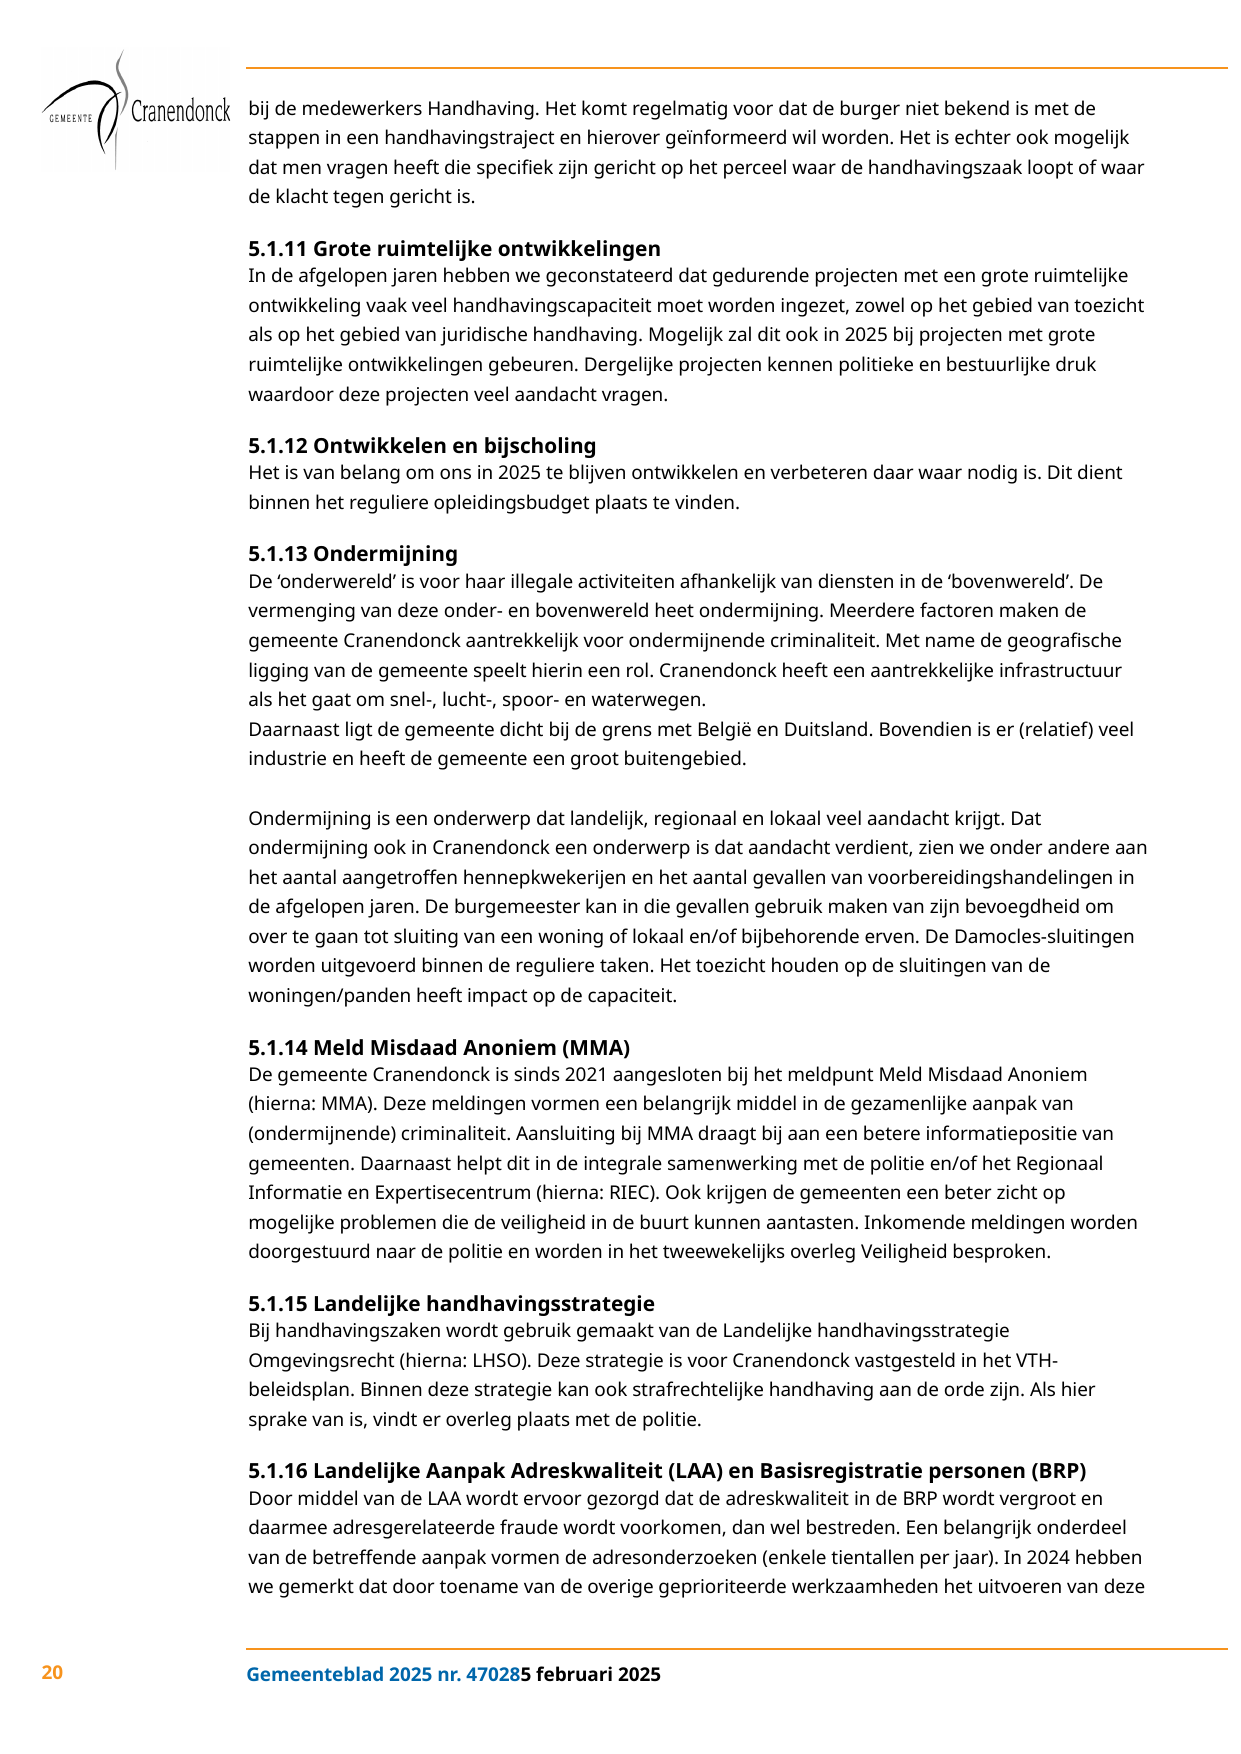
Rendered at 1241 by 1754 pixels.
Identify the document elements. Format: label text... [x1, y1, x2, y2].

text 5.1.14 Meld Misdaad Anoniem (MMA) [248, 1033, 1152, 1061]
text 5.1.16 Landelijke Aanpak Adreskwaliteit (LAA) en Basisregistratie personen (BRP) [248, 1457, 1152, 1485]
text In de afgelopen jaren hebben we geconstateerd dat gedurende projecten met een grote ruimtelijke ontwikkeling vaak veel handhavingscapaciteit moet worden ingezet, zowel op het gebied van toezicht als op het gebied van juridische handhaving. Mogelijk zal dit ook in 2025 bij projecten met grote ruimtelijke ontwikkelingen gebeuren. Dergelijke projecten kennen politieke en bestuurlijke druk waardoor deze projecten veel aandacht vragen. [248, 262, 1152, 406]
text De ‘onderwereld’ is voor haar illegale activiteiten afhankelijk van diensten in de ‘bovenwereld’. De vermenging van deze onder- en bovenwereld heet ondermijning. Meerdere factoren maken de gemeente Cranendonck aantrekkelijk voor ondermijnende criminaliteit. Met name de geografische ligging van de gemeente speelt hierin een rol. Cranendonck heeft een aantrekkelijke infrastructuur als het gaat om snel-, lucht-, spoor- en waterwegen. [248, 568, 1152, 712]
text Bij handhavingszaken wordt gebruik gemaakt van de Landelijke handhavingsstrategie Omgevingsrecht (hierna: LHSO). Deze strategie is voor Cranendonck vastgesteld in het VTH-beleidsplan. Binnen deze strategie kan ook strafrechtelijke handhaving aan de orde zijn. Als hier sprake van is, vindt er overleg plaats met de politie. [248, 1317, 1152, 1432]
text 5.1.11 Grote ruimtelijke ontwikkelingen [248, 234, 1152, 262]
text bij de medewerkers Handhaving. Het komt regelmatig voor dat de burger niet bekend is met de stappen in een handhavingstraject en hierover geïnformeerd wil worden. Het is echter ook mogelijk dat men vragen heeft die specifiek zijn gericht op het perceel waar de handhavingszaak loopt of waar de klacht tegen gericht is. [248, 95, 1152, 209]
text Door middel van de LAA wordt ervoor gezorgd dat de adreskwaliteit in de BRP wordt vergroot en daarmee adresgerelateerde fraude wordt voorkomen, dan wel bestreden. Een belangrijk onderdeel van de betreffende aanpak vormen de adresonderzoeken (enkele tientallen per jaar). In 2024 hebben we gemerkt dat door toename van de overige geprioriteerde werkzaamheden het uitvoeren van deze [248, 1485, 1152, 1599]
text 5.1.13 Ondermijning [248, 539, 1152, 568]
text De gemeente Cranendonck is sinds 2021 aangesloten bij het meldpunt Meld Misdaad Anoniem (hierna: MMA). Deze meldingen vormen een belangrijk middel in de gezamenlijke aanpak van (ondermijnende) criminaliteit. Aansluiting bij MMA draagt bij aan een betere informatiepositie van gemeenten. Daarnaast helpt dit in de integrale samenwerking met de politie en/of het Regionaal Informatie en Expertisecentrum (hierna: RIEC). Ook krijgen de gemeenten een beter zicht op mogelijke problemen die de veiligheid in de buurt kunnen aantasten. Inkomende meldingen worden doorgestuurd naar de politie en worden in het tweewekelijks overleg Veiligheid besproken. [248, 1061, 1152, 1264]
text 5.1.15 Landelijke handhavingsstrategie [248, 1289, 1152, 1317]
text 5.1.12 Ontwikkelen en bijscholing [248, 431, 1152, 459]
text Het is van belang om ons in 2025 te blijven ontwikkelen en verbeteren daar waar nodig is. Dit dient binnen het reguliere opleidingsbudget plaats te vinden. [248, 459, 1152, 515]
text Daarnaast ligt de gemeente dicht bij de grens met België en Duitsland. Bovendien is er (relatief) veel industrie en heeft de gemeente een groot buitengebied. [248, 716, 1152, 771]
picture [41, 47, 231, 172]
text Ondermijning is een onderwerp dat landelijk, regionaal en lokaal veel aandacht krijgt. Dat ondermijning ook in Cranendonck een onderwerp is dat aandacht verdient, zien we onder andere aan het aantal aangetroffen hennepkwekerijen en het aantal gevallen van voorbereidingshandelingen in de afgelopen jaren. De burgemeester kan in die gevallen gebruik maken van zijn bevoegdheid om over te gaan tot sluiting van een woning of lokaal en/of bijbehorende erven. De Damocles-sluitingen worden uitgevoerd binnen de reguliere taken. Het toezicht houden op de sluitingen van de woningen/panden heeft impact op de capaciteit. [248, 805, 1152, 1008]
